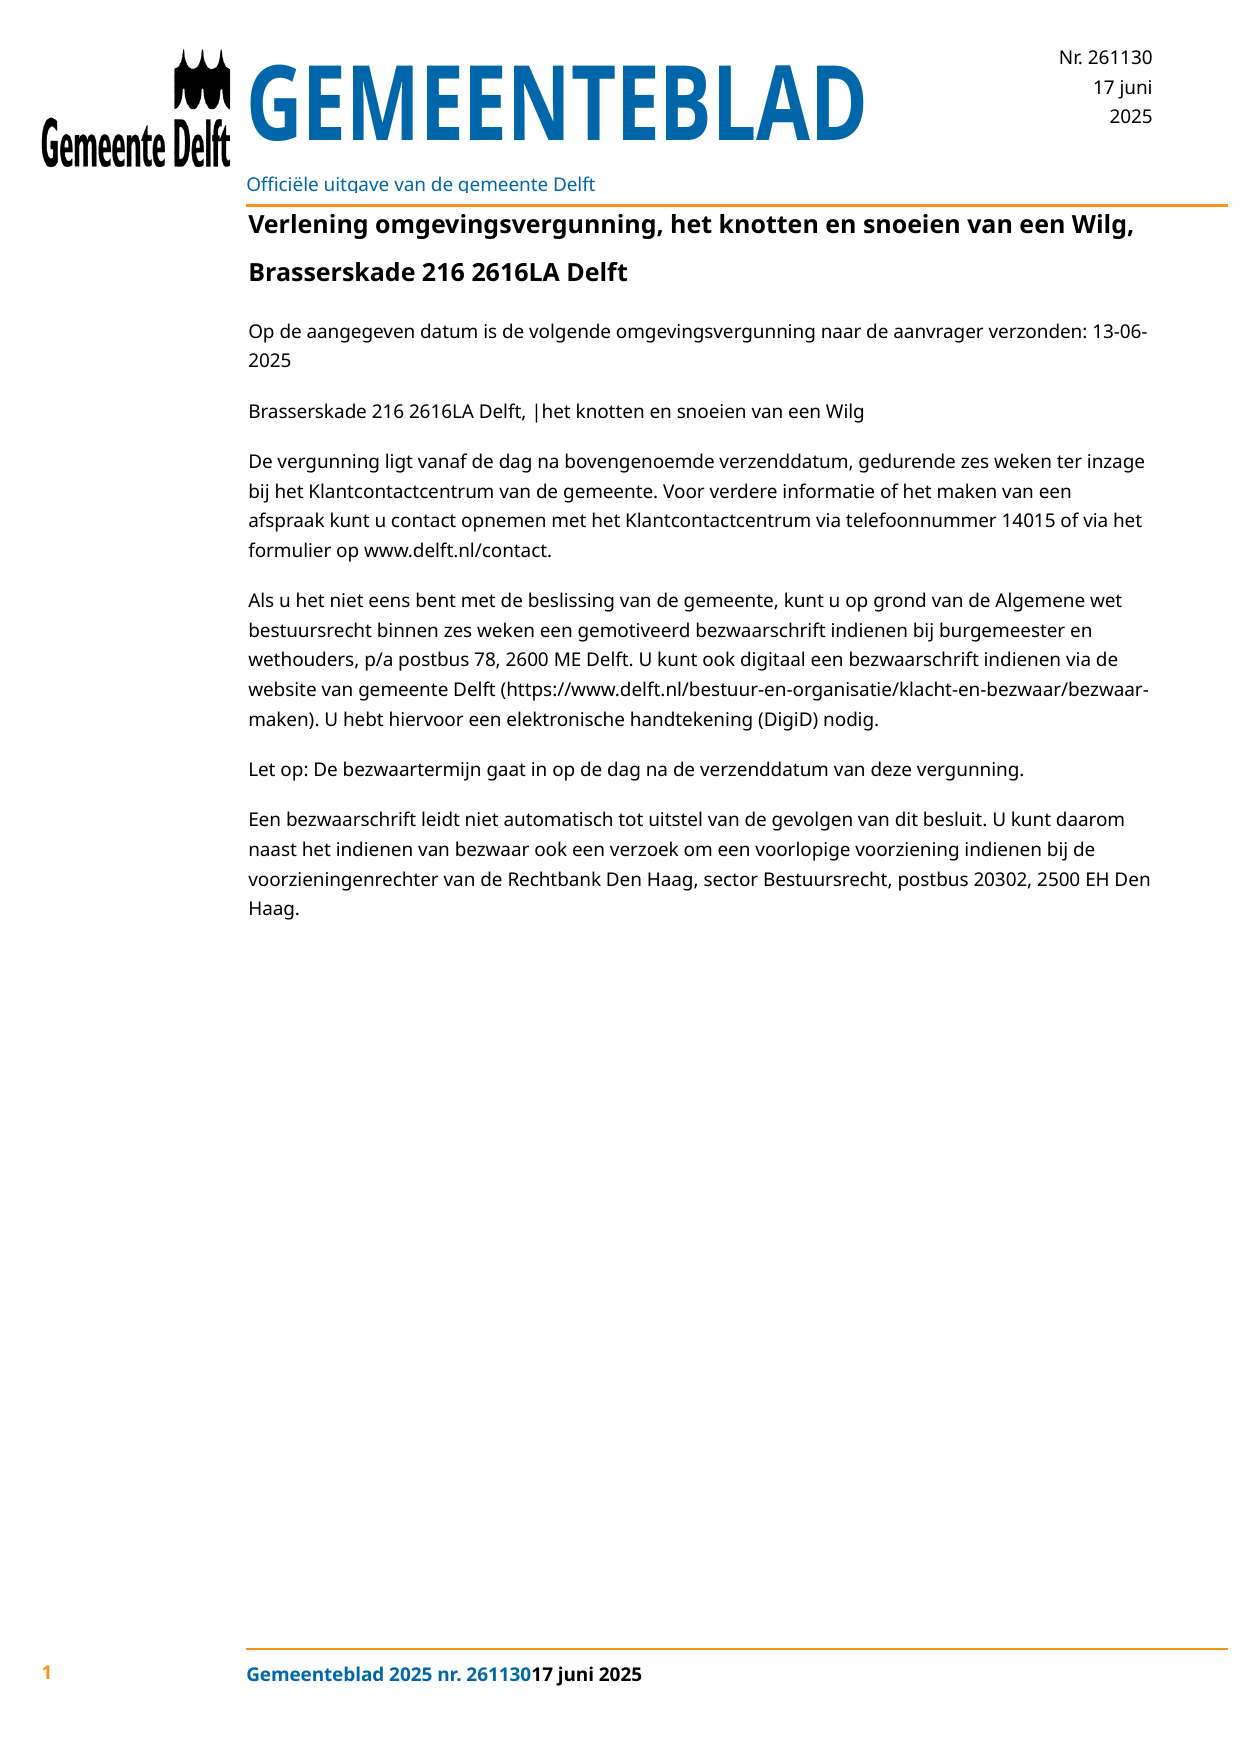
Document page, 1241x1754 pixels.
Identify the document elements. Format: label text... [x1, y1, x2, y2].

text Op de aangegeven datum is de volgende omgevingsvergunning naar de aanvrager verzonden: 13-06-2025 [248, 318, 1152, 373]
text Verlening omgevingsvergunning, het knotten en snoeien van een Wilg, Brasserskade 216 2616LA Delft [248, 207, 1152, 288]
text Een bezwaarschrift leidt niet automatisch tot uitstel van de gevolgen van dit besluit. U kunt daarom naast het indienen van bezwaar ook een verzoek om een voorlopige voorziening indienen bij de voorzieningenrechter van de Rechtbank Den Haag, sector Bestuursrecht, postbus 20302, 2500 EH Den Haag. [248, 807, 1152, 921]
picture [41, 47, 231, 172]
text Brasserskade 216 2616LA Delft, |het knotten en snoeien van een Wilg [248, 398, 1152, 424]
text Als u het niet eens bent met de beslissing van de gemeente, kunt u op grond van de Algemene wet bestuursrecht binnen zes weken een gemotiveerd bezwaarschrift indienen bij burgemeester en wethouders, p/a postbus 78, 2600 ME Delft. U kunt ook digitaal een bezwaarschrift indienen via de website van gemeente Delft (https://www.delft.nl/bestuur-en-organisatie/klacht-en-bezwaar/bezwaar-maken). U hebt hiervoor een elektronische handtekening (DigiD) nodig. [248, 587, 1152, 732]
text De vergunning ligt vanaf de dag na bovengenoemde verzenddatum, gedurende zes weken ter inzage bij het Klantcontactcentrum van de gemeente. Voor verdere informatie of het maken van een afspraak kunt u contact opnemen met het Klantcontactcentrum via telefoonnummer 14015 of via het formulier op www.delft.nl/contact. [248, 448, 1152, 563]
text Let op: De bezwaartermijn gaat in op de dag na de verzenddatum van deze vergunning. [248, 756, 1152, 782]
